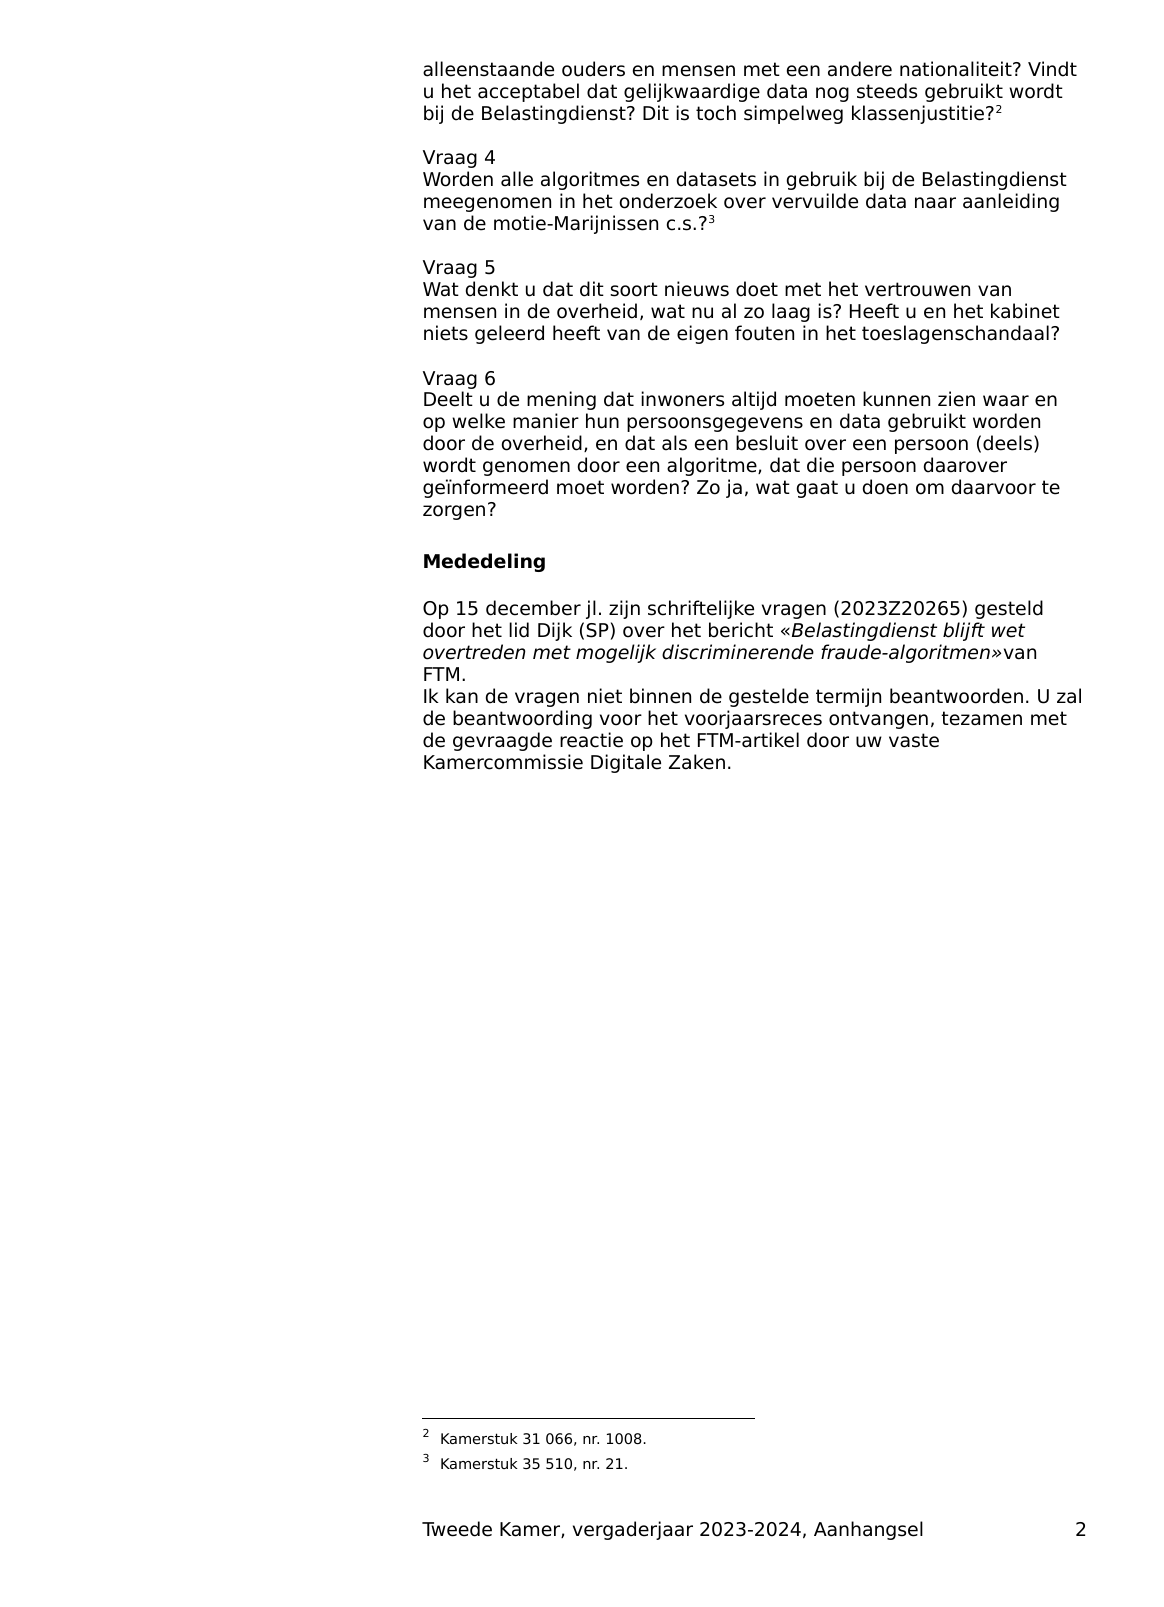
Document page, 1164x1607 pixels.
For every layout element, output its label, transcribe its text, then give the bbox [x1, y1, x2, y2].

text Vraag 4 [422, 147, 1087, 169]
text alleenstaande ouders en mensen met een andere nationaliteit? Vindt u het acceptabel dat gelijkwaardige data nog steeds gebruikt wordt bij de Belastingdienst? Dit is toch simpelweg klassenjustitie? [422, 59, 1087, 125]
text Op 15 december jl. zijn schriftelijke vragen (2023Z20265) gesteld door het lid Dijk (SP) over het bericht «Belastingdienst blijft wet overtreden met mogelijk discriminerende fraude-algoritmen»van FTM. [422, 598, 1087, 686]
subtitle Mededeling [422, 551, 1087, 573]
text Ik kan de vragen niet binnen de gestelde termijn beantwoorden. U zal de beantwoording voor het voorjaarsreces ontvangen, tezamen met de gevraagde reactie op het FTM-artikel door uw vaste Kamercommissie Digitale Zaken. [422, 686, 1087, 774]
text Kamerstuk 35 510, nr. 21. [422, 1452, 1087, 1474]
text Kamerstuk 31 066, nr. 1008. [422, 1427, 1087, 1449]
text Worden alle algoritmes en datasets in gebruik bij de Belastingdienst meegenomen in het onderzoek over vervuilde data naar aanleiding van de motie-Marijnissen c.s.? [422, 169, 1087, 235]
text Deelt u de mening dat inwoners altijd moeten kunnen zien waar en op welke manier hun persoonsgegevens en data gebruikt worden door de overheid, en dat als een besluit over een persoon (deels) wordt genomen door een algoritme, dat die persoon daarover geïnformeerd moet worden? Zo ja, wat gaat u doen om daarvoor te zorgen? [422, 389, 1087, 521]
text Wat denkt u dat dit soort nieuws doet met het vertrouwen van mensen in de overheid, wat nu al zo laag is? Heeft u en het kabinet niets geleerd heeft van de eigen fouten in het toeslagenschandaal? [422, 279, 1087, 345]
text Vraag 6 [422, 367, 1087, 389]
text Vraag 5 [422, 257, 1087, 279]
